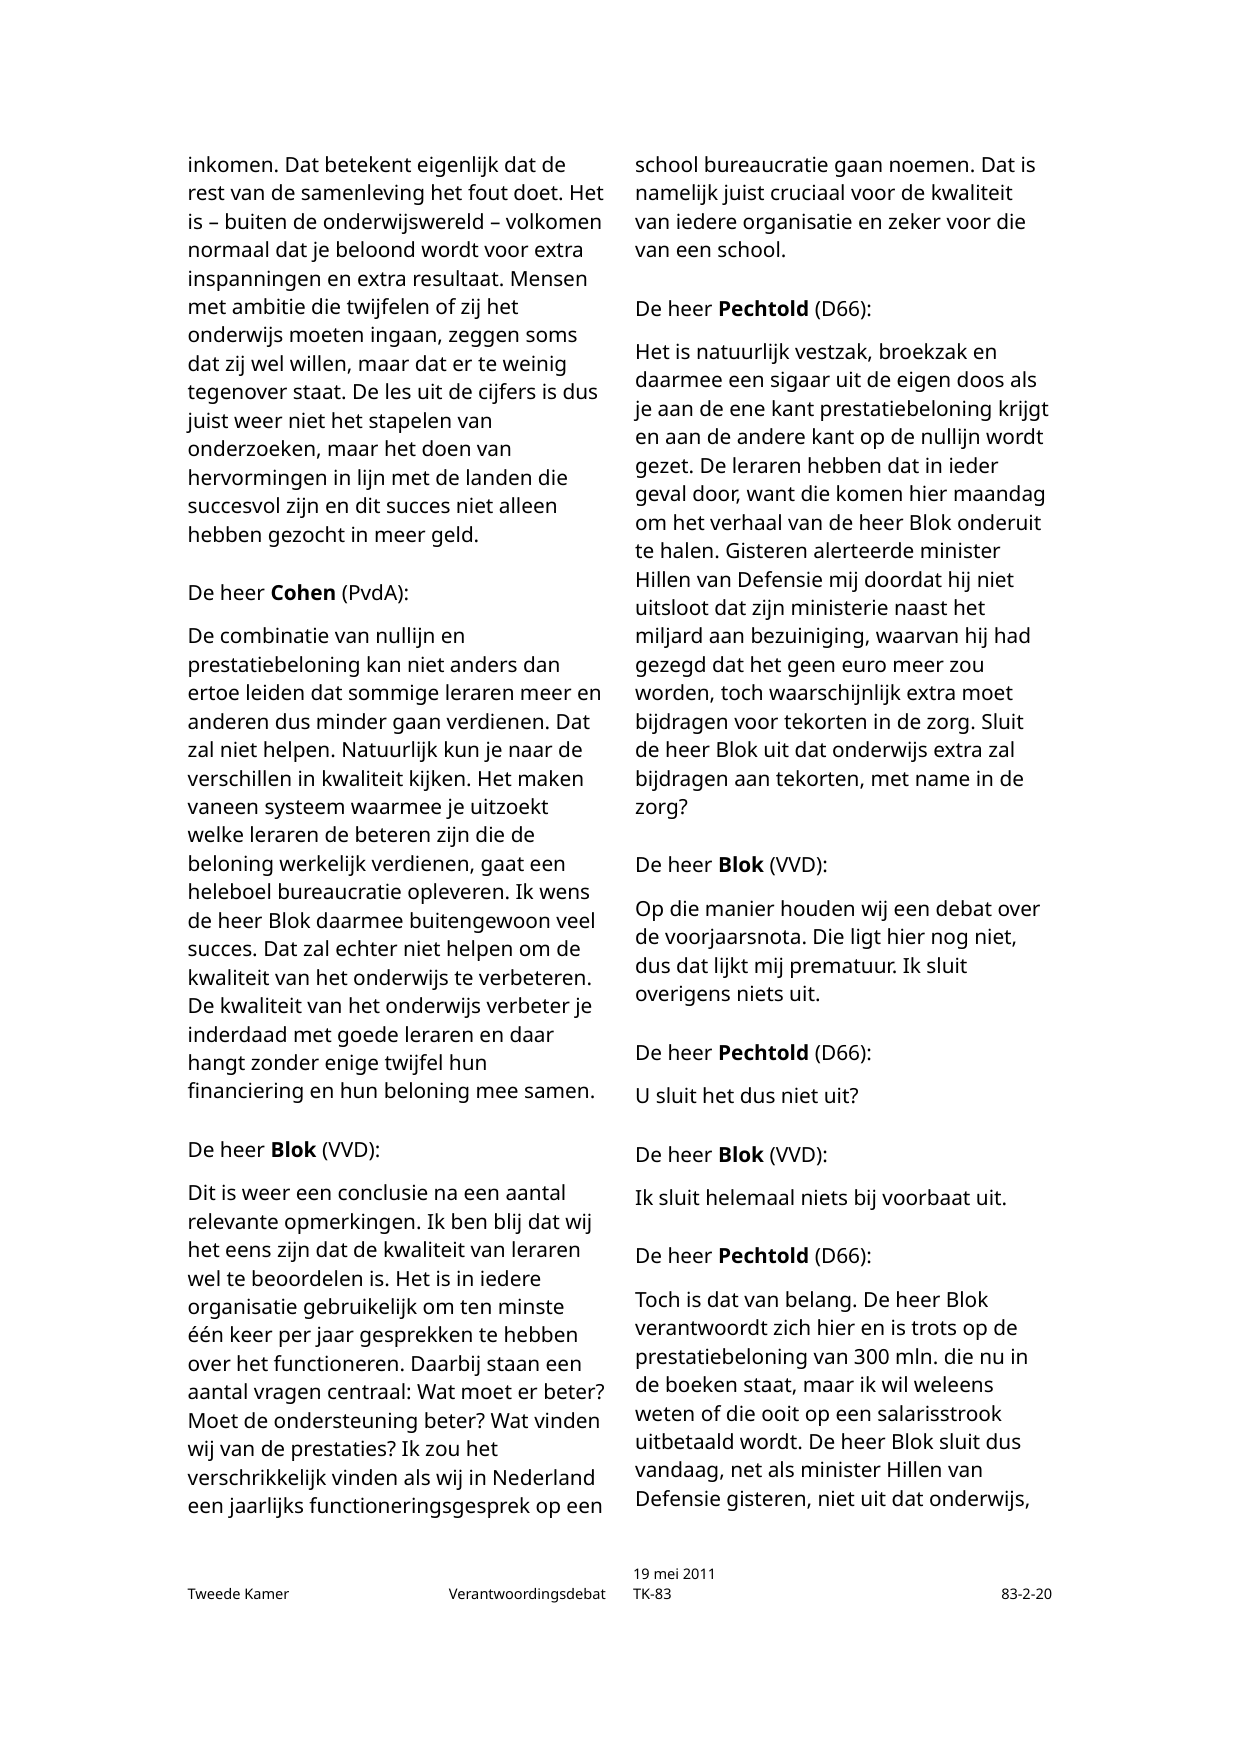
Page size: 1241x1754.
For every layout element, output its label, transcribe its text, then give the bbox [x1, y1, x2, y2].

text U sluit het dus niet uit? [635, 1081, 1053, 1110]
text De heer Blok (VVD): [635, 1140, 1053, 1168]
text inkomen. Dat betekent eigenlijk dat de rest van de samenleving het fout doet. Het is – buiten de onderwijswereld – volkomen normaal dat je beloond wordt voor extra inspanningen en extra resultaat. Mensen met ambitie die twijfelen of zij het onderwijs moeten ingaan, zeggen soms dat zij wel willen, maar dat er te weinig tegenover staat. De les uit de cijfers is dus juist weer niet het stapelen van onderzoeken, maar het doen van hervormingen in lijn met de landen die succesvol zijn en dit succes niet alleen hebben gezocht in meer geld. [187, 150, 605, 548]
text De heer Pechtold (D66): [635, 294, 1053, 322]
text De heer Blok (VVD): [635, 851, 1053, 879]
text De combinatie van nullijn en prestatiebeloning kan niet anders dan ertoe leiden dat sommige leraren meer en anderen dus minder gaan verdienen. Dat zal niet helpen. Natuurlijk kun je naar de verschillen in kwaliteit kijken. Het maken vaneen systeem waarmee je uitzoekt welke leraren de beteren zijn die de beloning werkelijk verdienen, gaat een heleboel bureaucratie opleveren. Ik wens de heer Blok daarmee buitengewoon veel succes. Dat zal echter niet helpen om de kwaliteit van het onderwijs te verbeteren. De kwaliteit van het onderwijs verbeter je inderdaad met goede leraren en daar hangt zonder enige twijfel hun financiering en hun beloning mee samen. [187, 622, 605, 1105]
text De heer Cohen (PvdA): [187, 578, 605, 607]
text De heer Blok (VVD): [187, 1135, 605, 1163]
text Het is natuurlijk vestzak, broekzak en daarmee een sigaar uit de eigen doos als je aan de ene kant prestatiebeloning krijgt en aan de andere kant op de nullijn wordt gezet. De leraren hebben dat in ieder geval door, want die komen hier maandag om het verhaal van de heer Blok onderuit te halen. Gisteren alerteerde minister Hillen van Defensie mij doordat hij niet uitsloot dat zijn ministerie naast het miljard aan bezuiniging, waarvan hij had gezegd dat het geen euro meer zou worden, toch waarschijnlijk extra moet bijdragen voor tekorten in de zorg. Sluit de heer Blok uit dat onderwijs extra zal bijdragen aan tekorten, met name in de zorg? [635, 337, 1053, 821]
text Op die manier houden wij een debat over de voorjaarsnota. Die ligt hier nog niet, dus dat lijkt mij prematuur. Ik sluit overigens niets uit. [635, 894, 1053, 1008]
text Dit is weer een conclusie na een aantal relevante opmerkingen. Ik ben blij dat wij het eens zijn dat de kwaliteit van leraren wel te beoordelen is. Het is in iedere organisatie gebruikelijk om ten minste één keer per jaar gesprekken te hebben over het functioneren. Daarbij staan een aantal vragen centraal: Wat moet er beter? Moet de ondersteuning beter? Wat vinden wij van de prestaties? Ik zou het verschrikkelijk vinden als wij in Nederland een jaarlijks functioneringsgesprek op een [187, 1178, 605, 1520]
text Ik sluit helemaal niets bij voorbaat uit. [635, 1183, 1053, 1212]
text Toch is dat van belang. De heer Blok verantwoordt zich hier en is trots op de prestatiebeloning van 300 mln. die nu in de boeken staat, maar ik wil weleens weten of die ooit op een salarisstrook uitbetaald wordt. De heer Blok sluit dus vandaag, net als minister Hillen van Defensie gisteren, niet uit dat onderwijs, [635, 1285, 1053, 1512]
text De heer Pechtold (D66): [635, 1242, 1053, 1270]
text school bureaucratie gaan noemen. Dat is namelijk juist cruciaal voor de kwaliteit van iedere organisatie en zeker voor die van een school. [635, 150, 1053, 264]
text De heer Pechtold (D66): [635, 1038, 1053, 1066]
